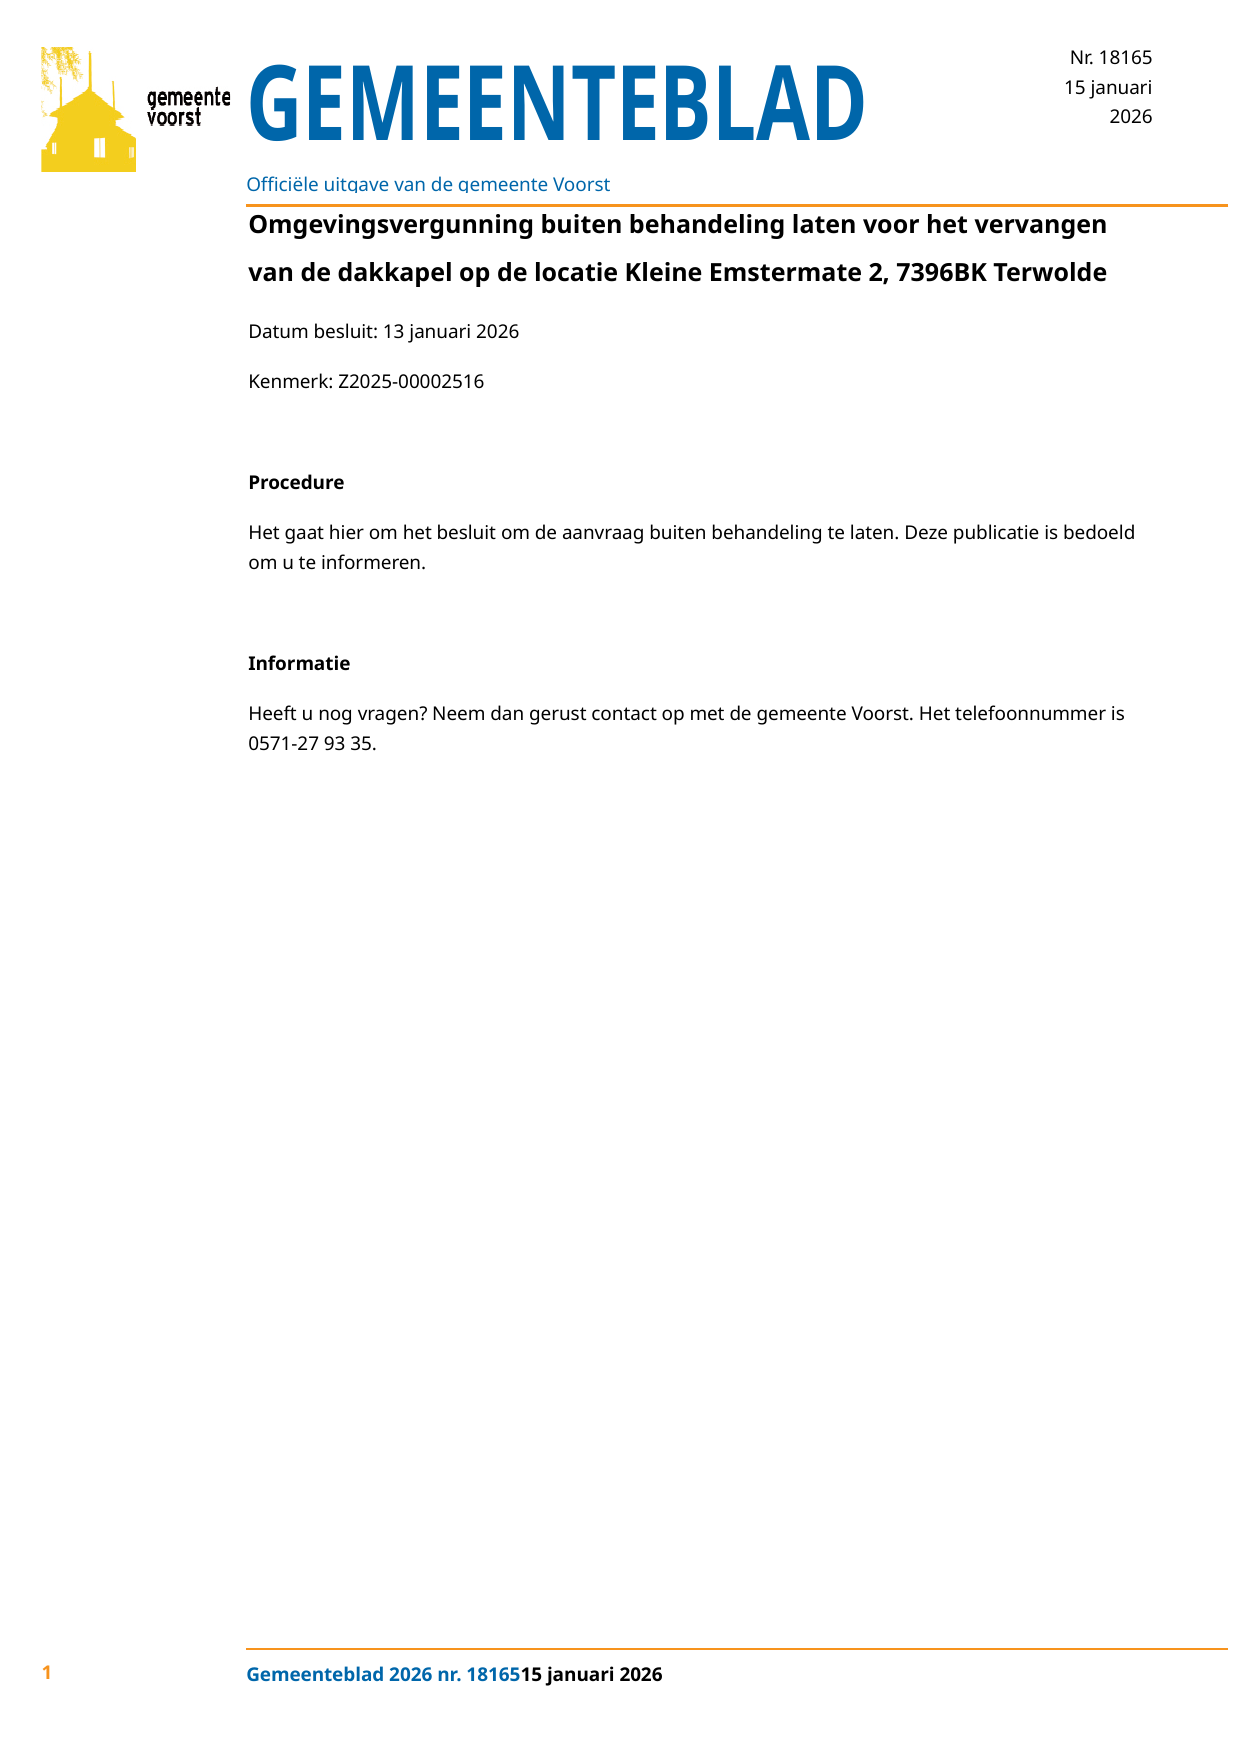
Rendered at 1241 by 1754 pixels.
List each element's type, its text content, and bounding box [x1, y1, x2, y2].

picture [41, 47, 231, 172]
text Heeft u nog vragen? Neem dan gerust contact op met de gemeente Voorst. Het telefoonnummer is 0571-27 93 35. [248, 700, 1152, 756]
text Kenmerk: Z2025-00002516 [248, 368, 1152, 394]
text Datum besluit: 13 januari 2026 [248, 318, 1152, 344]
text Omgevingsvergunning buiten behandeling laten voor het vervangen van de dakkapel op de locatie Kleine Emstermate 2, 7396BK Terwolde [248, 207, 1152, 288]
text Informatie [248, 650, 1152, 676]
text Het gaat hier om het besluit om de aanvraag buiten behandeling te laten. Deze publicatie is bedoeld om u te informeren. [248, 519, 1152, 575]
text Procedure [248, 469, 1152, 495]
